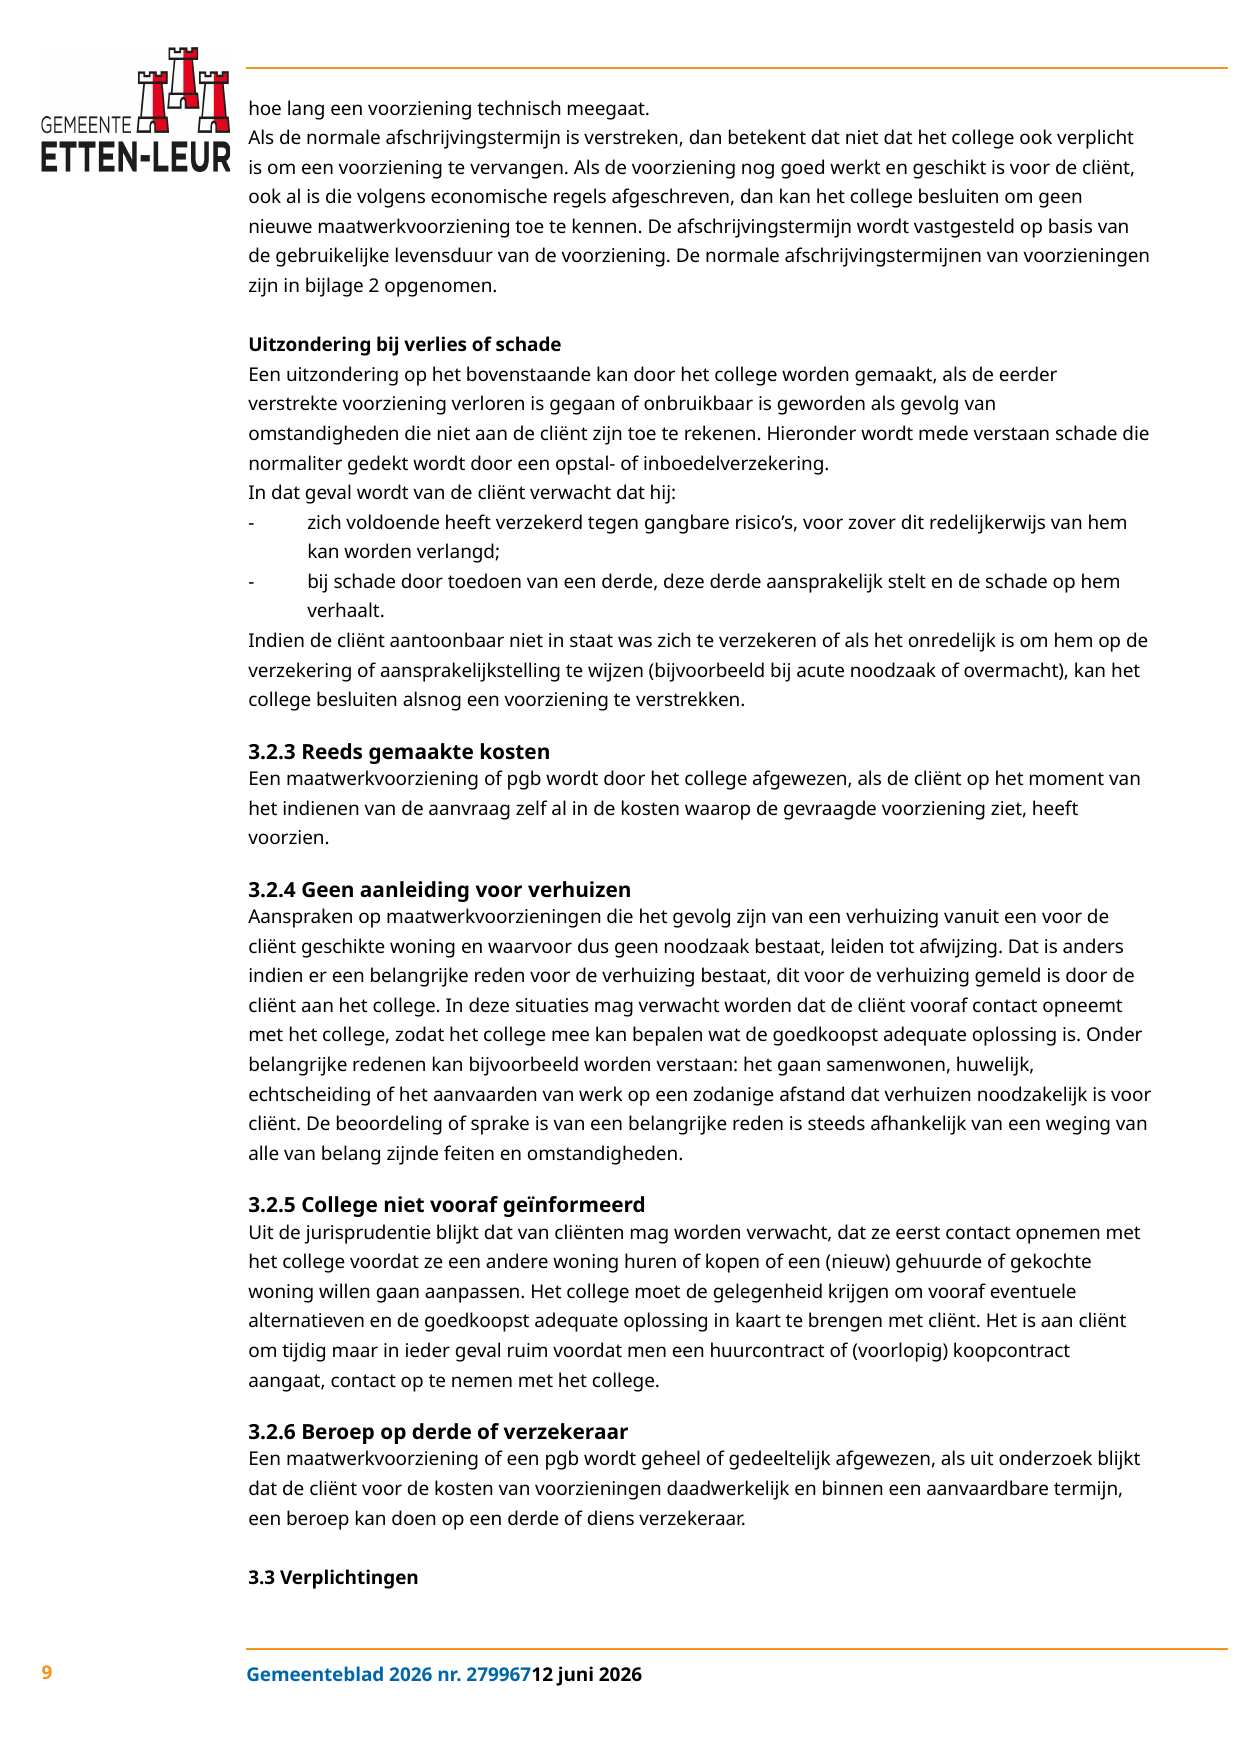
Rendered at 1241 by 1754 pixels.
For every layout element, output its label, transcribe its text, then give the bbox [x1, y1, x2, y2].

text Een maatwerkvoorziening of pgb wordt door het college afgewezen, als de cliënt op het moment van het indienen van de aanvraag zelf al in de kosten waarop de gevraagde voorziening ziet, heeft voorzien. [248, 765, 1152, 850]
picture [41, 47, 231, 172]
text Een uitzondering op het bovenstaande kan door het college worden gemaakt, als de eerder verstrekte voorziening verloren is gegaan of onbruikbaar is geworden als gevolg van omstandigheden die niet aan de cliënt zijn toe te rekenen. Hieronder wordt mede verstaan schade die normaliter gedekt wordt door een opstal- of inboedelverzekering. [248, 361, 1152, 476]
text 3.2.4 Geen aanleiding voor verhuizen [248, 875, 1152, 903]
text Uitzondering bij verlies of schade [248, 331, 1152, 357]
text Indien de cliënt aantoonbaar niet in staat was zich te verzekeren of als het onredelijk is om hem op de verzekering of aansprakelijkstelling te wijzen (bijvoorbeeld bij acute noodzaak of overmacht), kan het college besluiten alsnog een voorziening te verstrekken. [248, 627, 1152, 712]
text hoe lang een voorziening technisch meegaat. [248, 95, 1152, 121]
text In dat geval wordt van de cliënt verwacht dat hij: [248, 479, 1152, 505]
list zich voldoende heeft verzekerd tegen gangbare risico’s, voor zover dit redelijkerwijs van hem kan worden verlangd; [248, 509, 1152, 564]
text Uit de jurisprudentie blijkt dat van cliënten mag worden verwacht, dat ze eerst contact opnemen met het college voordat ze een andere woning huren of kopen of een (nieuw) gehuurde of gekochte woning willen gaan aanpassen. Het college moet de gelegenheid krijgen om vooraf eventuele alternatieven en de goedkoopst adequate oplossing in kaart te brengen met cliënt. Het is aan cliënt om tijdig maar in ieder geval ruim voordat men een huurcontract of (voorlopig) koopcontract aangaat, contact op te nemen met het college. [248, 1219, 1152, 1392]
text 3.2.6 Beroep op derde of verzekeraar [248, 1417, 1152, 1446]
text 3.2.3 Reeds gemaakte kosten [248, 737, 1152, 765]
text 3.3 Verplichtingen [248, 1564, 1152, 1590]
text Aanspraken op maatwerkvoorzieningen die het gevolg zijn van een verhuizing vanuit een voor de cliënt geschikte woning en waarvoor dus geen noodzaak bestaat, leiden tot afwijzing. Dat is anders indien er een belangrijke reden voor de verhuizing bestaat, dit voor de verhuizing gemeld is door de cliënt aan het college. In deze situaties mag verwacht worden dat de cliënt vooraf contact opneemt met het college, zodat het college mee kan bepalen wat de goedkoopst adequate oplossing is. Onder belangrijke redenen kan bijvoorbeeld worden verstaan: het gaan samenwonen, huwelijk, echtscheiding of het aanvaarden van werk op een zodanige afstand dat verhuizen noodzakelijk is voor cliënt. De beoordeling of sprake is van een belangrijke reden is steeds afhankelijk van een weging van alle van belang zijnde feiten en omstandigheden. [248, 903, 1152, 1166]
text Als de normale afschrijvingstermijn is verstreken, dan betekent dat niet dat het college ook verplicht is om een voorziening te vervangen. Als de voorziening nog goed werkt en geschikt is voor de cliënt, ook al is die volgens economische regels afgeschreven, dan kan het college besluiten om geen nieuwe maatwerkvoorziening toe te kennen. De afschrijvingstermijn wordt vastgesteld op basis van de gebruikelijke levensduur van de voorziening. De normale afschrijvingstermijnen van voorzieningen zijn in bijlage 2 opgenomen. [248, 124, 1152, 298]
text Een maatwerkvoorziening of een pgb wordt geheel of gedeeltelijk afgewezen, als uit onderzoek blijkt dat de cliënt voor de kosten van voorzieningen daadwerkelijk en binnen een aanvaardbare termijn, een beroep kan doen op een derde of diens verzekeraar. [248, 1446, 1152, 1531]
list bij schade door toedoen van een derde, deze derde aansprakelijk stelt en de schade op hem verhaalt. [248, 568, 1152, 623]
text 3.2.5 College niet vooraf geïnformeerd [248, 1190, 1152, 1219]
